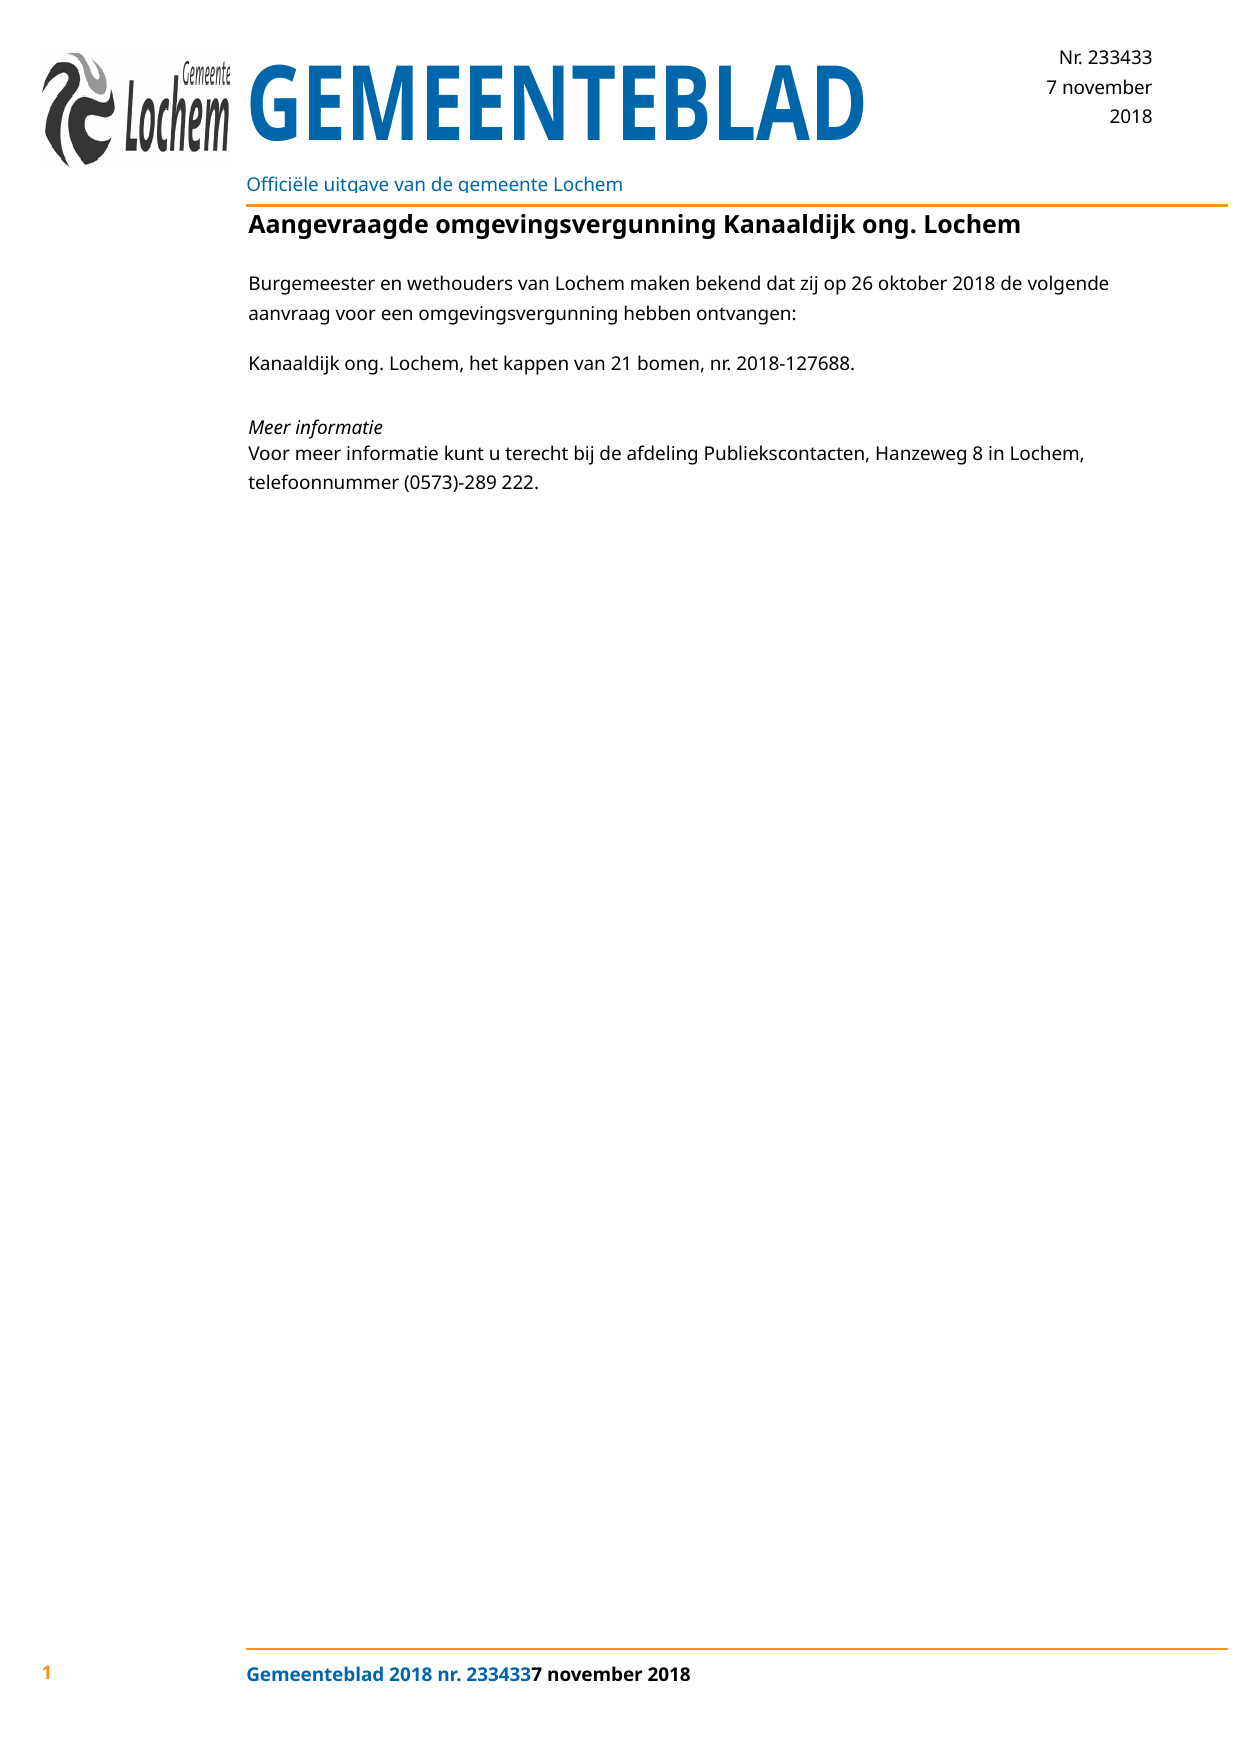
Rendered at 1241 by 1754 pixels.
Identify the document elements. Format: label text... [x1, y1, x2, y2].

text Kanaaldijk ong. Lochem, het kappen van 21 bomen, nr. 2018-127688. [248, 350, 1152, 376]
text Meer informatie [248, 414, 1152, 440]
text Voor meer informatie kunt u terecht bij de afdeling Publiekscontacten, Hanzeweg 8 in Lochem, telefoonnummer (0573)-289 222. [248, 440, 1152, 495]
text Aangevraagde omgevingsvergunning Kanaaldijk ong. Lochem [248, 207, 1152, 241]
text Burgemeester en wethouders van Lochem maken bekend dat zij op 26 oktober 2018 de volgende aanvraag voor een omgevingsvergunning hebben ontvangen: [248, 270, 1152, 326]
picture [41, 47, 231, 172]
